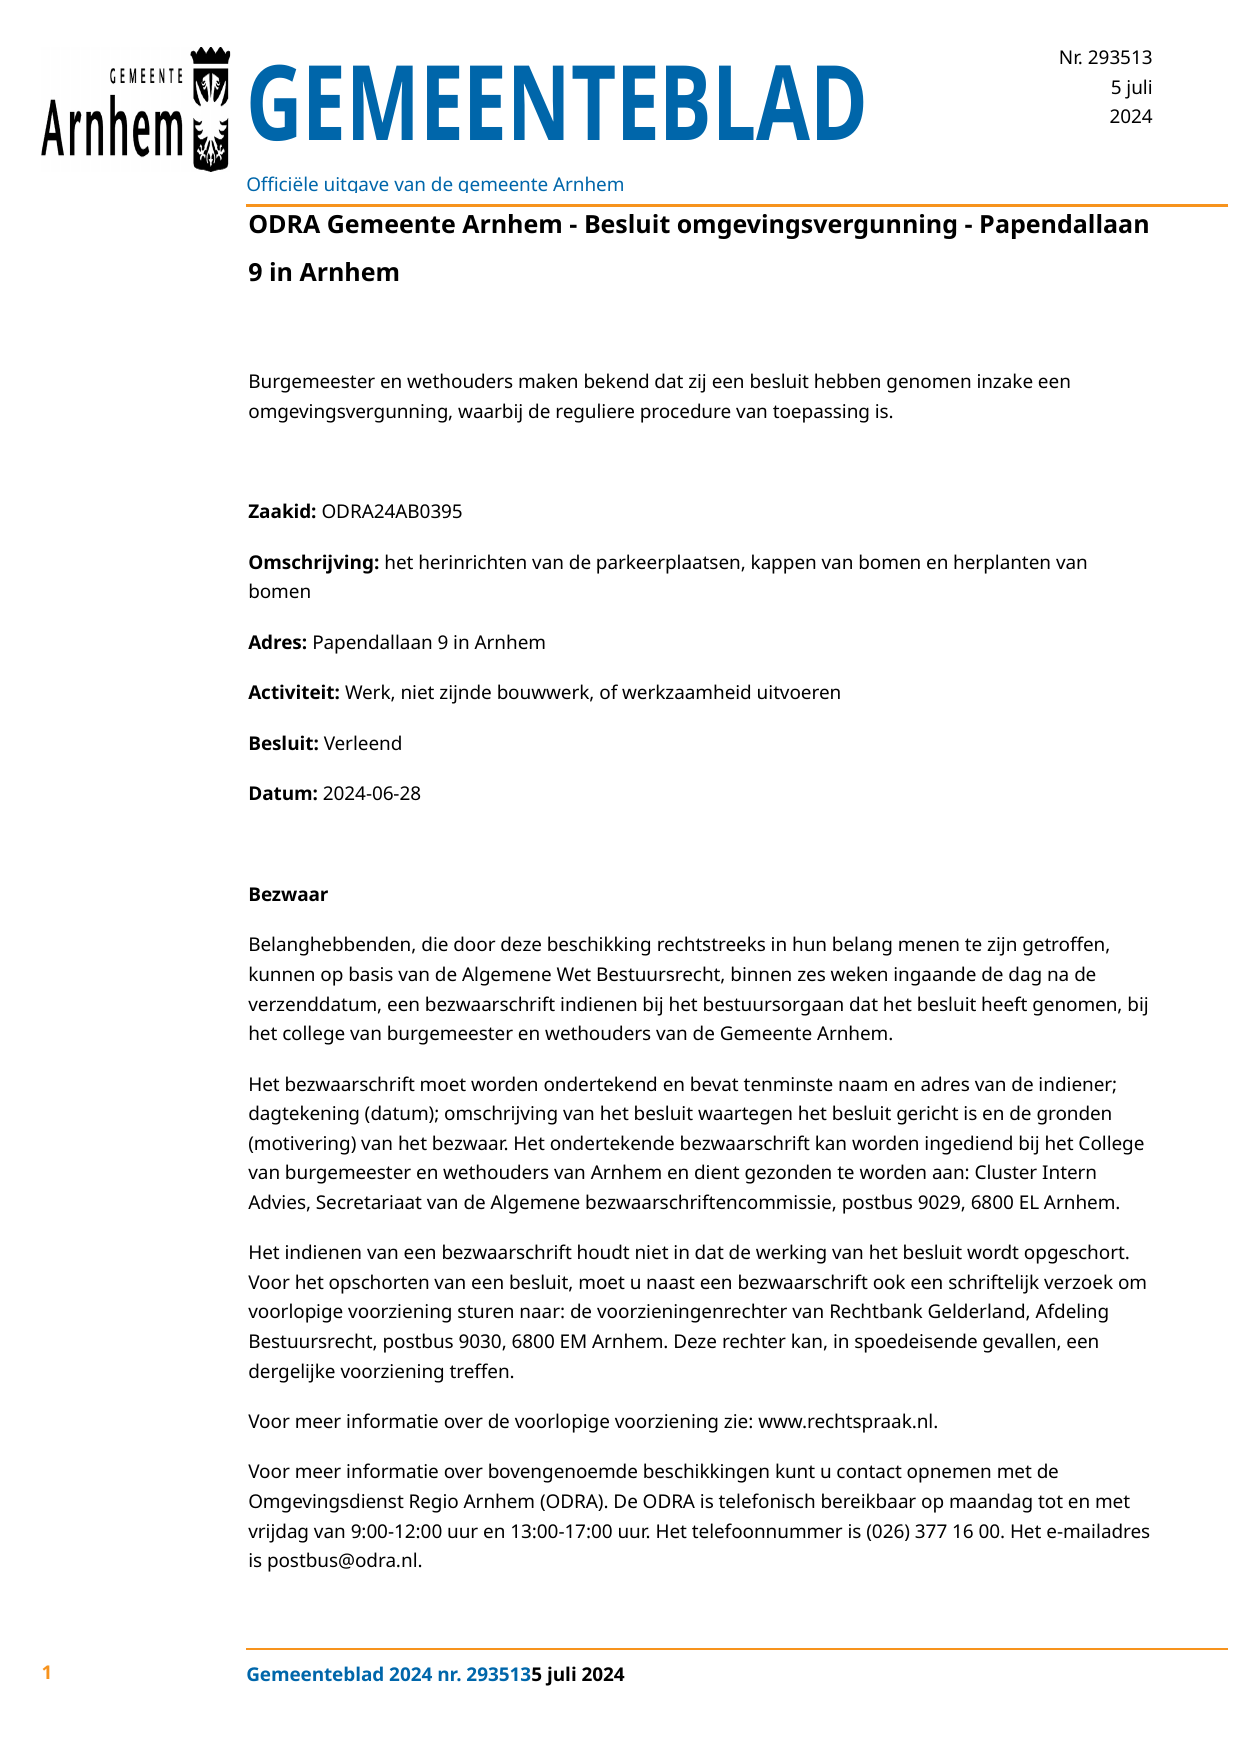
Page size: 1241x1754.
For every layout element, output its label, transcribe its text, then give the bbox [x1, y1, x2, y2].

text Activiteit: Werk, niet zijnde bouwwerk, of werkzaamheid uitvoeren [248, 679, 1152, 705]
text Adres: Papendallaan 9 in Arnhem [248, 629, 1152, 655]
text Voor meer informatie over bovengenoemde beschikkingen kunt u contact opnemen met de Omgevingsdienst Regio Arnhem (ODRA). De ODRA is telefonisch bereikbaar op maandag tot en met vrijdag van 9:00-12:00 uur en 13:00-17:00 uur. Het telefoonnummer is (026) 377 16 00. Het e-mailadres is postbus@odra.nl. [248, 1459, 1152, 1573]
text Omschrijving: het herinrichten van de parkeerplaatsen, kappen van bomen en herplanten van bomen [248, 549, 1152, 604]
picture [41, 47, 231, 172]
text Het indienen van een bezwaarschrift houdt niet in dat de werking van het besluit wordt opgeschort. Voor het opschorten van een besluit, moet u naast een bezwaarschrift ook een schriftelijk verzoek om voorlopige voorziening sturen naar: de voorzieningenrechter van Rechtbank Gelderland, Afdeling Bestuursrecht, postbus 9030, 6800 EM Arnhem. Deze rechter kan, in spoedeisende gevallen, een dergelijke voorziening treffen. [248, 1239, 1152, 1384]
text Besluit: Verleend [248, 730, 1152, 756]
text Belanghebbenden, die door deze beschikking rechtstreeks in hun belang menen te zijn getroffen, kunnen op basis van de Algemene Wet Bestuursrecht, binnen zes weken ingaande de dag na de verzenddatum, een bezwaarschrift indienen bij het bestuursorgaan dat het besluit heeft genomen, bij het college van burgemeester en wethouders van de Gemeente Arnhem. [248, 932, 1152, 1046]
text Voor meer informatie over de voorlopige voorziening zie: www.rechtspraak.nl. [248, 1408, 1152, 1434]
text Het bezwaarschrift moet worden ondertekend en bevat tenminste naam en adres van de indiener; dagtekening (datum); omschrijving van het besluit waartegen het besluit gericht is en de gronden (motivering) van het bezwaar. Het ondertekende bezwaarschrift kan worden ingediend bij het College van burgemeester en wethouders van Arnhem en dient gezonden te worden aan: Cluster Intern Advies, Secretariaat van de Algemene bezwaarschriftencommissie, postbus 9029, 6800 EL Arnhem. [248, 1071, 1152, 1215]
text ODRA Gemeente Arnhem - Besluit omgevingsvergunning - Papendallaan 9 in Arnhem [248, 207, 1152, 288]
text Datum: 2024-06-28 [248, 780, 1152, 806]
text Bezwaar [248, 881, 1152, 907]
text Burgemeester en wethouders maken bekend dat zij een besluit hebben genomen inzake een omgevingsvergunning, waarbij de reguliere procedure van toepassing is. [248, 368, 1152, 424]
text Zaakid: ODRA24AB0395 [248, 499, 1152, 524]
